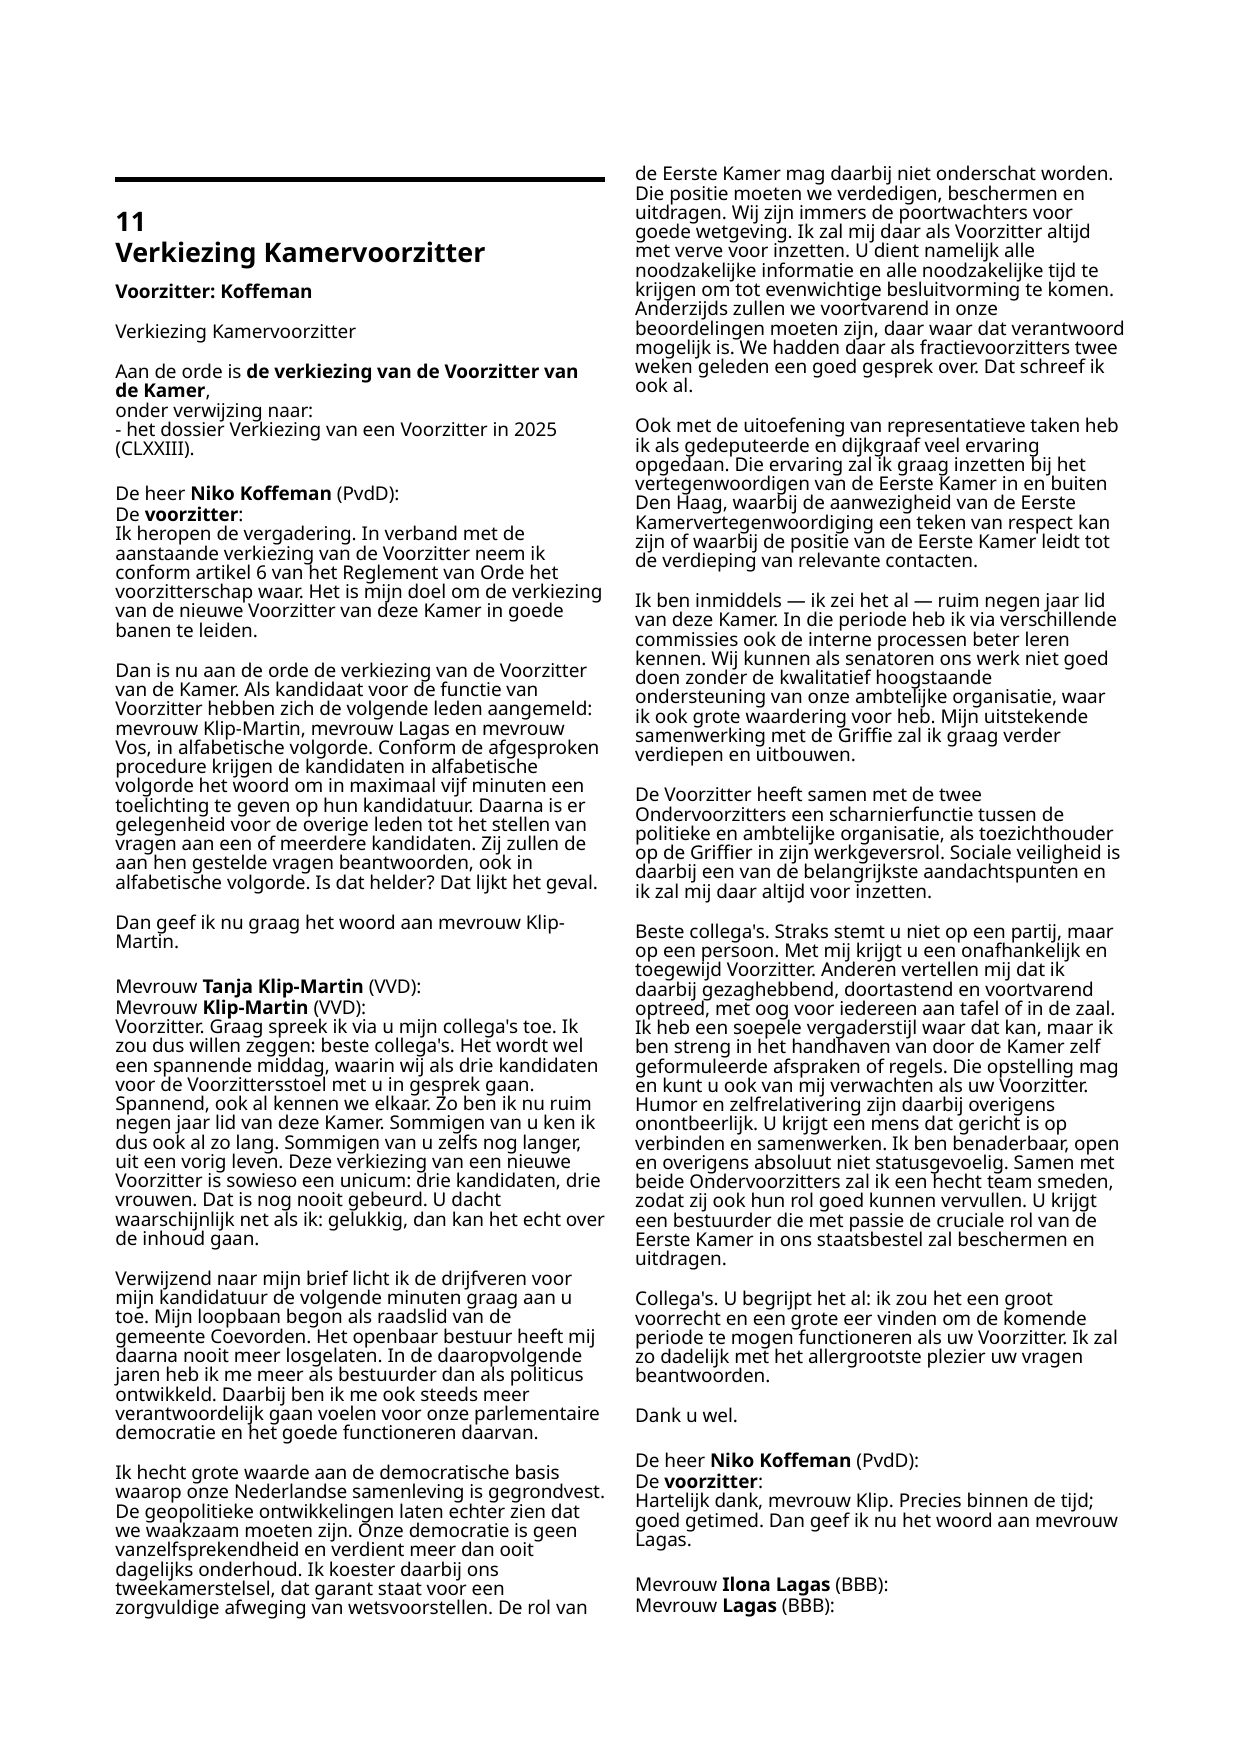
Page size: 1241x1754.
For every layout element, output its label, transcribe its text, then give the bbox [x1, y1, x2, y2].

text Verwijzend naar mijn brief licht ik de drijfveren voor mijn kandidatuur de volgende minuten graag aan u toe. Mijn loopbaan begon als raadslid van de gemeente Coevorden. Het openbaar bestuur heeft mij daarna nooit meer losgelaten. In de daaropvolgende jaren heb ik me meer als bestuurder dan als politicus ontwikkeld. Daarbij ben ik me ook steeds meer verantwoordelijk gaan voelen voor onze parlementaire democratie en het goede functioneren daarvan. [115, 1270, 605, 1443]
text - het dossier Verkiezing van een Voorzitter in 2025 (CLXXIII). [115, 421, 605, 459]
text Hartelijk dank, mevrouw Klip. Precies binnen de tijd; goed getimed. Dan geef ik nu het woord aan mevrouw Lagas. [635, 1492, 1125, 1550]
text Collega's. U begrijpt het al: ik zou het een groot voorrecht en een grote eer vinden om de komende periode te mogen functioneren als uw Voorzitter. Ik zal zo dadelijk met het allergrootste plezier uw vragen beantwoorden. [635, 1290, 1125, 1387]
text onder verwijzing naar: [115, 402, 605, 421]
text De voorzitter: [115, 506, 605, 525]
text Ik heropen de vergadering. In verband met de aanstaande verkiezing van de Voorzitter neem ik conform artikel 6 van het Reglement van Orde het voorzitterschap waar. Het is mijn doel om de verkiezing van de nieuwe Voorzitter van deze Kamer in goede banen te leiden. [115, 525, 605, 641]
text Dan geef ik nu graag het woord aan mevrouw Klip-Martin. [115, 914, 605, 952]
text Verkiezing Kamervoorzitter [115, 323, 605, 342]
text De heer Niko Koffeman (PvdD): [115, 480, 605, 506]
text Voorzitter: Koffeman [115, 283, 605, 302]
text Mevrouw Klip-Martin (VVD): [115, 999, 605, 1018]
text Dank u wel. [635, 1407, 1125, 1427]
text Voorzitter. Graag spreek ik via u mijn collega's toe. Ik zou dus willen zeggen: beste collega's. Het wordt wel een spannende middag, waarin wij als drie kandidaten voor de Voorzittersstoel met u in gesprek gaan. Spannend, ook al kennen we elkaar. Zo ben ik nu ruim negen jaar lid van deze Kamer. Sommigen van u ken ik dus ook al zo lang. Sommigen van u zelfs nog langer, uit een vorig leven. Deze verkiezing van een nieuwe Voorzitter is sowieso een unicum: drie kandidaten, drie vrouwen. Dat is nog nooit gebeurd. U dacht waarschijnlijk net als ik: gelukkig, dan kan het echt over de inhoud gaan. [115, 1018, 605, 1249]
text 11 [115, 203, 605, 239]
text Ik ben inmiddels — ik zei het al — ruim negen jaar lid van deze Kamer. In die periode heb ik via verschillende commissies ook de interne processen beter leren kennen. Wij kunnen als senatoren ons werk niet goed doen zonder de kwalitatief hoogstaande ondersteuning van onze ambtelijke organisatie, waar ik ook grote waardering voor heb. Mijn uitstekende samenwerking met de Griffie zal ik graag verder verdiepen en uitbouwen. [635, 592, 1125, 766]
text Mevrouw Tanja Klip-Martin (VVD): [115, 973, 605, 999]
text Ook met de uitoefening van representatieve taken heb ik als gedeputeerde en dijkgraaf veel ervaring opgedaan. Die ervaring zal ik graag inzetten bij het vertegenwoordigen van de Eerste Kamer in en buiten Den Haag, waarbij de aanwezigheid van de Eerste Kamervertegenwoordiging een teken van respect kan zijn of waarbij de positie van de Eerste Kamer leidt tot de verdieping van relevante contacten. [635, 417, 1125, 571]
text Beste collega's. Straks stemt u niet op een partij, maar op een persoon. Met mij krijgt u een onafhankelijk en toegewijd Voorzitter. Anderen vertellen mij dat ik daarbij gezaghebbend, doortastend en voortvarend optreed, met oog voor iedereen aan tafel of in de zaal. Ik heb een soepele vergaderstijl waar dat kan, maar ik ben streng in het handhaven van door de Kamer zelf geformuleerde afspraken of regels. Die opstelling mag en kunt u ook van mij verwachten als uw Voorzitter. Humor en zelfrelativering zijn daarbij overigens onontbeerlijk. U krijgt een mens dat gericht is op verbinden en samenwerken. Ik ben benaderbaar, open en overigens absoluut niet statusgevoelig. Samen met beide Ondervoorzitters zal ik een hecht team smeden, zodat zij ook hun rol goed kunnen vervullen. U krijgt een bestuurder die met passie de cruciale rol van de Eerste Kamer in ons staatsbestel zal beschermen en uitdragen. [635, 923, 1125, 1269]
text Aan de orde is de verkiezing van de Voorzitter van de Kamer, [115, 363, 605, 402]
text De Voorzitter heeft samen met de twee Ondervoorzitters een scharnierfunctie tussen de politieke en ambtelijke organisatie, als toezichthouder op de Griffier in zijn werkgeversrol. Sociale veiligheid is daarbij een van de belangrijkste aandachtspunten en ik zal mij daar altijd voor inzetten. [635, 786, 1125, 902]
text de Eerste Kamer mag daarbij niet onderschat worden. Die positie moeten we verdedigen, beschermen en uitdragen. Wij zijn immers de poortwachters voor goede wetgeving. Ik zal mij daar als Voorzitter altijd met verve voor inzetten. U dient namelijk alle noodzakelijke informatie en alle noodzakelijke tijd te krijgen om tot evenwichtige besluitvorming te komen. Anderzijds zullen we voortvarend in onze beoordelingen moeten zijn, daar waar dat verantwoord mogelijk is. We hadden daar als fractievoorzitters twee weken geleden een goed gesprek over. Dat schreef ik ook al. [635, 165, 1125, 397]
text De voorzitter: [635, 1473, 1125, 1492]
text De heer Niko Koffeman (PvdD): [635, 1447, 1125, 1473]
text Dan is nu aan de orde de verkiezing van de Voorzitter van de Kamer. Als kandidaat voor de functie van Voorzitter hebben zich de volgende leden aangemeld: mevrouw Klip-Martin, mevrouw Lagas en mevrouw Vos, in alfabetische volgorde. Conform de afgesproken procedure krijgen de kandidaten in alfabetische volgorde het woord om in maximaal vijf minuten een toelichting te geven op hun kandidatuur. Daarna is er gelegenheid voor de overige leden tot het stellen van vragen aan een of meerdere kandidaten. Zij zullen de aan hen gestelde vragen beantwoorden, ook in alfabetische volgorde. Is dat helder? Dat lijkt het geval. [115, 662, 605, 893]
text Mevrouw Lagas (BBB): [635, 1597, 1125, 1616]
text Verkiezing Kamervoorzitter [115, 239, 605, 283]
text Mevrouw Ilona Lagas (BBB): [635, 1571, 1125, 1597]
text Ik hecht grote waarde aan de democratische basis waarop onze Nederlandse samenleving is gegrondvest. De geopolitieke ontwikkelingen laten echter zien dat we waakzaam moeten zijn. Onze democratie is geen vanzelfsprekendheid en verdient meer dan ooit dagelijks onderhoud. Ik koester daarbij ons tweekamerstelsel, dat garant staat voor een zorgvuldige afweging van wetsvoorstellen. De rol van [115, 1464, 605, 1618]
